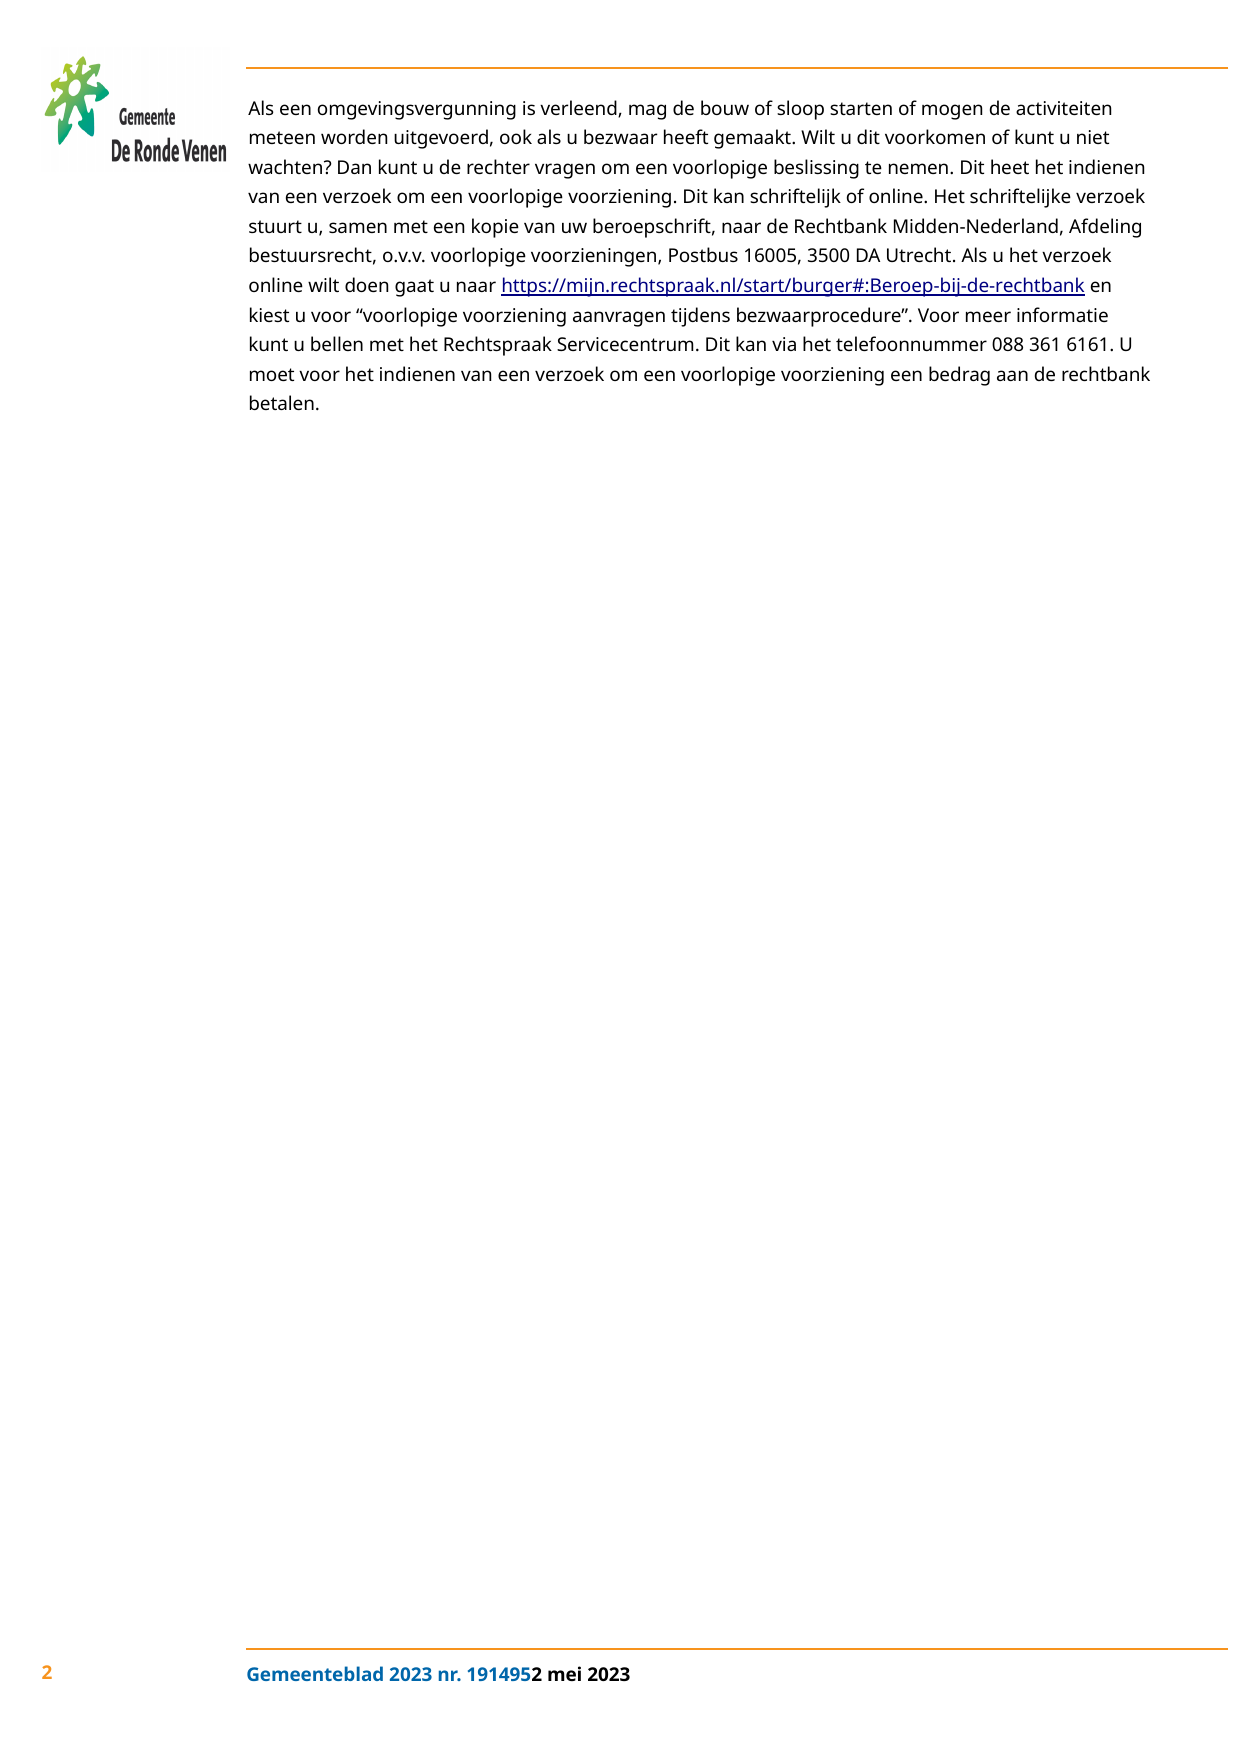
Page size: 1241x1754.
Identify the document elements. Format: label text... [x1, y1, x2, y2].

picture [41, 47, 231, 172]
text Als een omgevingsvergunning is verleend, mag de bouw of sloop starten of mogen de activiteiten meteen worden uitgevoerd, ook als u bezwaar heeft gemaakt. Wilt u dit voorkomen of kunt u niet wachten? Dan kunt u de rechter vragen om een voorlopige beslissing te nemen. Dit heet het indienen van een verzoek om een voorlopige voorziening. Dit kan schriftelijk of online. Het schriftelijke verzoek stuurt u, samen met een kopie van uw beroepschrift, naar de Rechtbank Midden-Nederland, Afdeling bestuursrecht, o.v.v. voorlopige voorzieningen, Postbus 16005, 3500 DA Utrecht. Als u het verzoek online wilt doen gaat u naar https://mijn.rechtspraak.nl/start/burger#:Beroep-bij-de-rechtbank en kiest u voor “voorlopige voorziening aanvragen tijdens bezwaarprocedure”. Voor meer informatie kunt u bellen met het Rechtspraak Servicecentrum. Dit kan via het telefoonnummer 088 361 6161. U moet voor het indienen van een verzoek om een voorlopige voorziening een bedrag aan de rechtbank betalen. [248, 95, 1152, 416]
